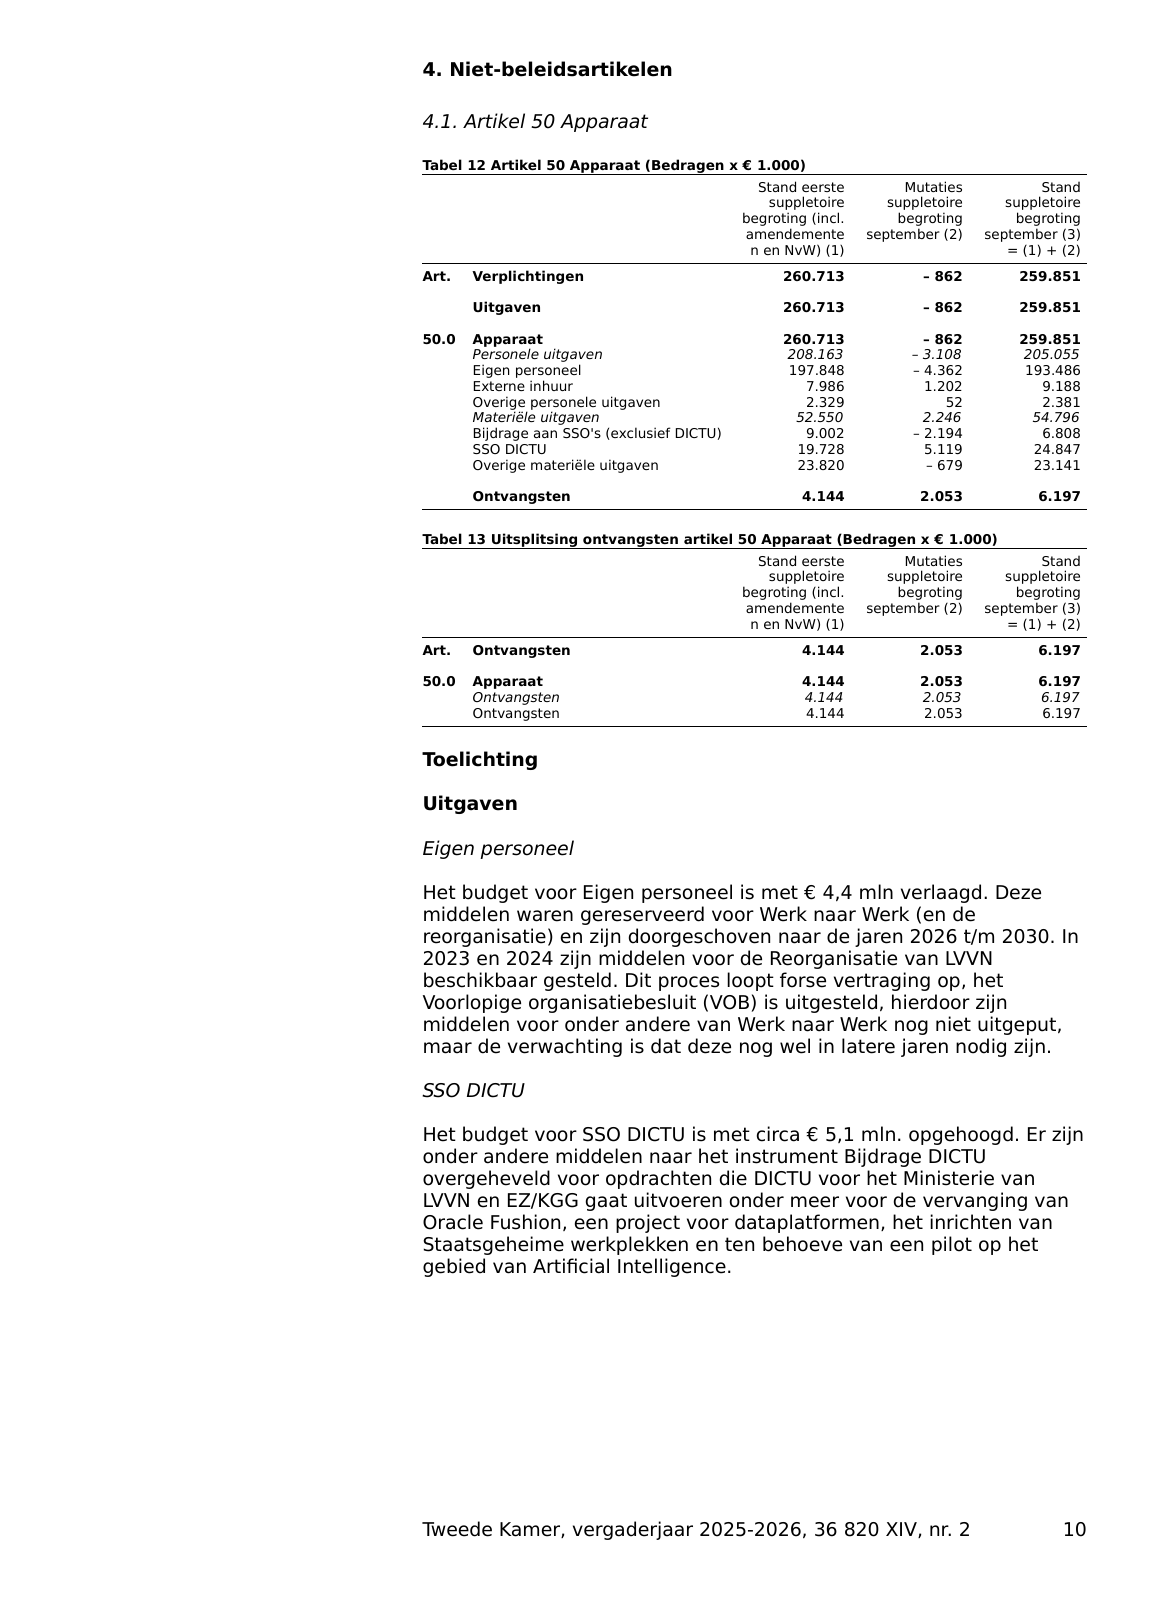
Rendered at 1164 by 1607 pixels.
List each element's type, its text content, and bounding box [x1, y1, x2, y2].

table_cell 4.144 [732, 690, 850, 706]
table_cell Apparaat [467, 331, 732, 347]
table_cell [422, 410, 467, 426]
table_cell 260.713 [732, 300, 850, 316]
table_cell Mutaties suppletoire begroting september (2) [850, 175, 968, 263]
table_cell 50.0 [422, 331, 467, 347]
table_cell 259.851 [969, 264, 1087, 284]
table_cell 2.329 [732, 394, 850, 410]
table_cell [732, 473, 850, 489]
table_cell 259.851 [969, 331, 1087, 347]
table_cell [422, 473, 467, 489]
table_cell Stand suppletoire begroting september (3) = (1) + (2) [969, 549, 1087, 637]
table_header Tabel 13 Uitsplitsing ontvangsten artikel 50 Apparaat (Bedragen x € 1.000) [422, 532, 1087, 548]
table_cell Externe inhuur [467, 379, 732, 394]
subtitle Toelichting [422, 749, 1087, 771]
table_cell 193.486 [969, 363, 1087, 379]
table_cell 23.141 [969, 457, 1087, 473]
table_cell 2.053 [850, 674, 968, 690]
subtitle Eigen personeel [422, 837, 1087, 859]
table_cell [422, 442, 467, 457]
table_cell [422, 457, 467, 473]
table_cell Uitgaven [467, 300, 732, 316]
table_cell [850, 658, 968, 674]
table_cell 2.053 [850, 690, 968, 706]
table_cell 197.848 [732, 363, 850, 379]
table_cell [422, 300, 467, 316]
table_cell Art. [422, 638, 467, 658]
table_cell 6.197 [969, 690, 1087, 706]
table_cell Overige materiële uitgaven [467, 457, 732, 473]
table_cell 6.197 [969, 674, 1087, 690]
table_cell [850, 284, 968, 300]
table_cell 19.728 [732, 442, 850, 457]
table_cell 205.055 [969, 347, 1087, 363]
table_cell Stand eerste suppletoire begroting (incl. amendementen en NvW) (1) [732, 549, 850, 637]
table_cell 6.197 [969, 706, 1087, 726]
table_cell 6.197 [969, 638, 1087, 658]
table_cell [969, 658, 1087, 674]
table_cell 6.808 [969, 426, 1087, 442]
table_cell 2.053 [850, 706, 968, 726]
subtitle SSO DICTU [422, 1080, 1087, 1102]
table_cell [422, 379, 467, 394]
table_cell 2.053 [850, 638, 968, 658]
table_cell 23.820 [732, 457, 850, 473]
subtitle Uitgaven [422, 793, 1087, 815]
table_cell SSO DICTU [467, 442, 732, 457]
table_cell 1.202 [850, 379, 968, 394]
table_cell Apparaat [467, 674, 732, 690]
table_cell 2.053 [850, 489, 968, 509]
table_cell [467, 316, 732, 331]
table_cell Mutaties suppletoire begroting september (2) [850, 549, 968, 637]
table_cell Materiële uitgaven [467, 410, 732, 426]
table_header Tabel 12 Artikel 50 Apparaat (Bedragen x € 1.000) [422, 158, 1087, 174]
table_cell 208.163 [732, 347, 850, 363]
table_cell [467, 549, 732, 637]
table_cell [422, 658, 467, 674]
table_cell [422, 394, 467, 410]
table_cell Verplichtingen [467, 264, 732, 284]
table_cell Overige personele uitgaven [467, 394, 732, 410]
table_cell [422, 706, 467, 726]
table_cell 52.550 [732, 410, 850, 426]
table_cell [467, 473, 732, 489]
table_cell [969, 316, 1087, 331]
table_cell [422, 316, 467, 331]
table_cell – 3.108 [850, 347, 968, 363]
table_cell [422, 489, 467, 509]
table_cell 9.002 [732, 426, 850, 442]
table_cell [422, 426, 467, 442]
text Het budget voor Eigen personeel is met € 4,4 mln verlaagd. Deze middelen waren gereserveerd voor Werk naar Werk (en de reorganisatie) en zijn doorgeschoven naar de jaren 2026 t/m 2030. In 2023 en 2024 zijn middelen voor de Reorganisatie van LVVN beschikbaar gesteld. Dit proces loopt forse vertraging op, het Voorlopige organisatiebesluit (VOB) is uitgesteld, hierdoor zijn middelen voor onder andere van Werk naar Werk nog niet uitgeput, maar de verwachting is dat deze nog wel in latere jaren nodig zijn. [422, 882, 1087, 1057]
table_cell – 2.194 [850, 426, 968, 442]
table_cell Ontvangsten [467, 638, 732, 658]
table_cell [850, 473, 968, 489]
table_cell 54.796 [969, 410, 1087, 426]
table_cell [969, 473, 1087, 489]
table_cell 4.144 [732, 706, 850, 726]
table_cell [732, 658, 850, 674]
table_cell Eigen personeel [467, 363, 732, 379]
table_cell [850, 316, 968, 331]
table_cell Ontvangsten [467, 706, 732, 726]
table_cell [422, 690, 467, 706]
table_cell [467, 175, 732, 263]
table_cell 260.713 [732, 264, 850, 284]
table_cell 24.847 [969, 442, 1087, 457]
table_cell – 4.362 [850, 363, 968, 379]
table_cell Art. [422, 264, 467, 284]
table_cell 2.246 [850, 410, 968, 426]
table_cell 260.713 [732, 331, 850, 347]
table_cell – 862 [850, 300, 968, 316]
table_cell [969, 284, 1087, 300]
table_cell 6.197 [969, 489, 1087, 509]
table_cell [422, 363, 467, 379]
table_cell [467, 658, 732, 674]
table_cell 9.188 [969, 379, 1087, 394]
table_cell 4.144 [732, 489, 850, 509]
table_cell 7.986 [732, 379, 850, 394]
table_cell Stand suppletoire begroting september (3) = (1) + (2) [969, 175, 1087, 263]
table_cell [732, 316, 850, 331]
table_cell [732, 284, 850, 300]
table_cell Personele uitgaven [467, 347, 732, 363]
table_cell Bijdrage aan SSO's (exclusief DICTU) [467, 426, 732, 442]
table_cell [422, 284, 467, 300]
table_cell – 862 [850, 264, 968, 284]
table_cell Stand eerste suppletoire begroting (incl. amendementen en NvW) (1) [732, 175, 850, 263]
table_cell [422, 549, 467, 637]
table_cell – 862 [850, 331, 968, 347]
table_cell [467, 284, 732, 300]
table_cell 2.381 [969, 394, 1087, 410]
table_cell Ontvangsten [467, 690, 732, 706]
table_cell 4.144 [732, 674, 850, 690]
table_cell 5.119 [850, 442, 968, 457]
table_cell 52 [850, 394, 968, 410]
table_cell 259.851 [969, 300, 1087, 316]
table_cell Ontvangsten [467, 489, 732, 509]
text Het budget voor SSO DICTU is met circa € 5,1 mln. opgehoogd. Er zijn onder andere middelen naar het instrument Bijdrage DICTU overgeheveld voor opdrachten die DICTU voor het Ministerie van LVVN en EZ/KGG gaat uitvoeren onder meer voor de vervanging van Oracle Fushion, een project voor dataplatformen, het inrichten van Staatsgeheime werkplekken en ten behoeve van een pilot op het gebied van Artificial Intelligence. [422, 1124, 1087, 1278]
subtitle 4.1. Artikel 50 Apparaat [422, 111, 1087, 133]
table_cell – 679 [850, 457, 968, 473]
subtitle 4. Niet-beleidsartikelen [422, 59, 1087, 81]
table_cell [422, 347, 467, 363]
table_cell [422, 175, 467, 263]
table_cell 4.144 [732, 638, 850, 658]
table_cell 50.0 [422, 674, 467, 690]
